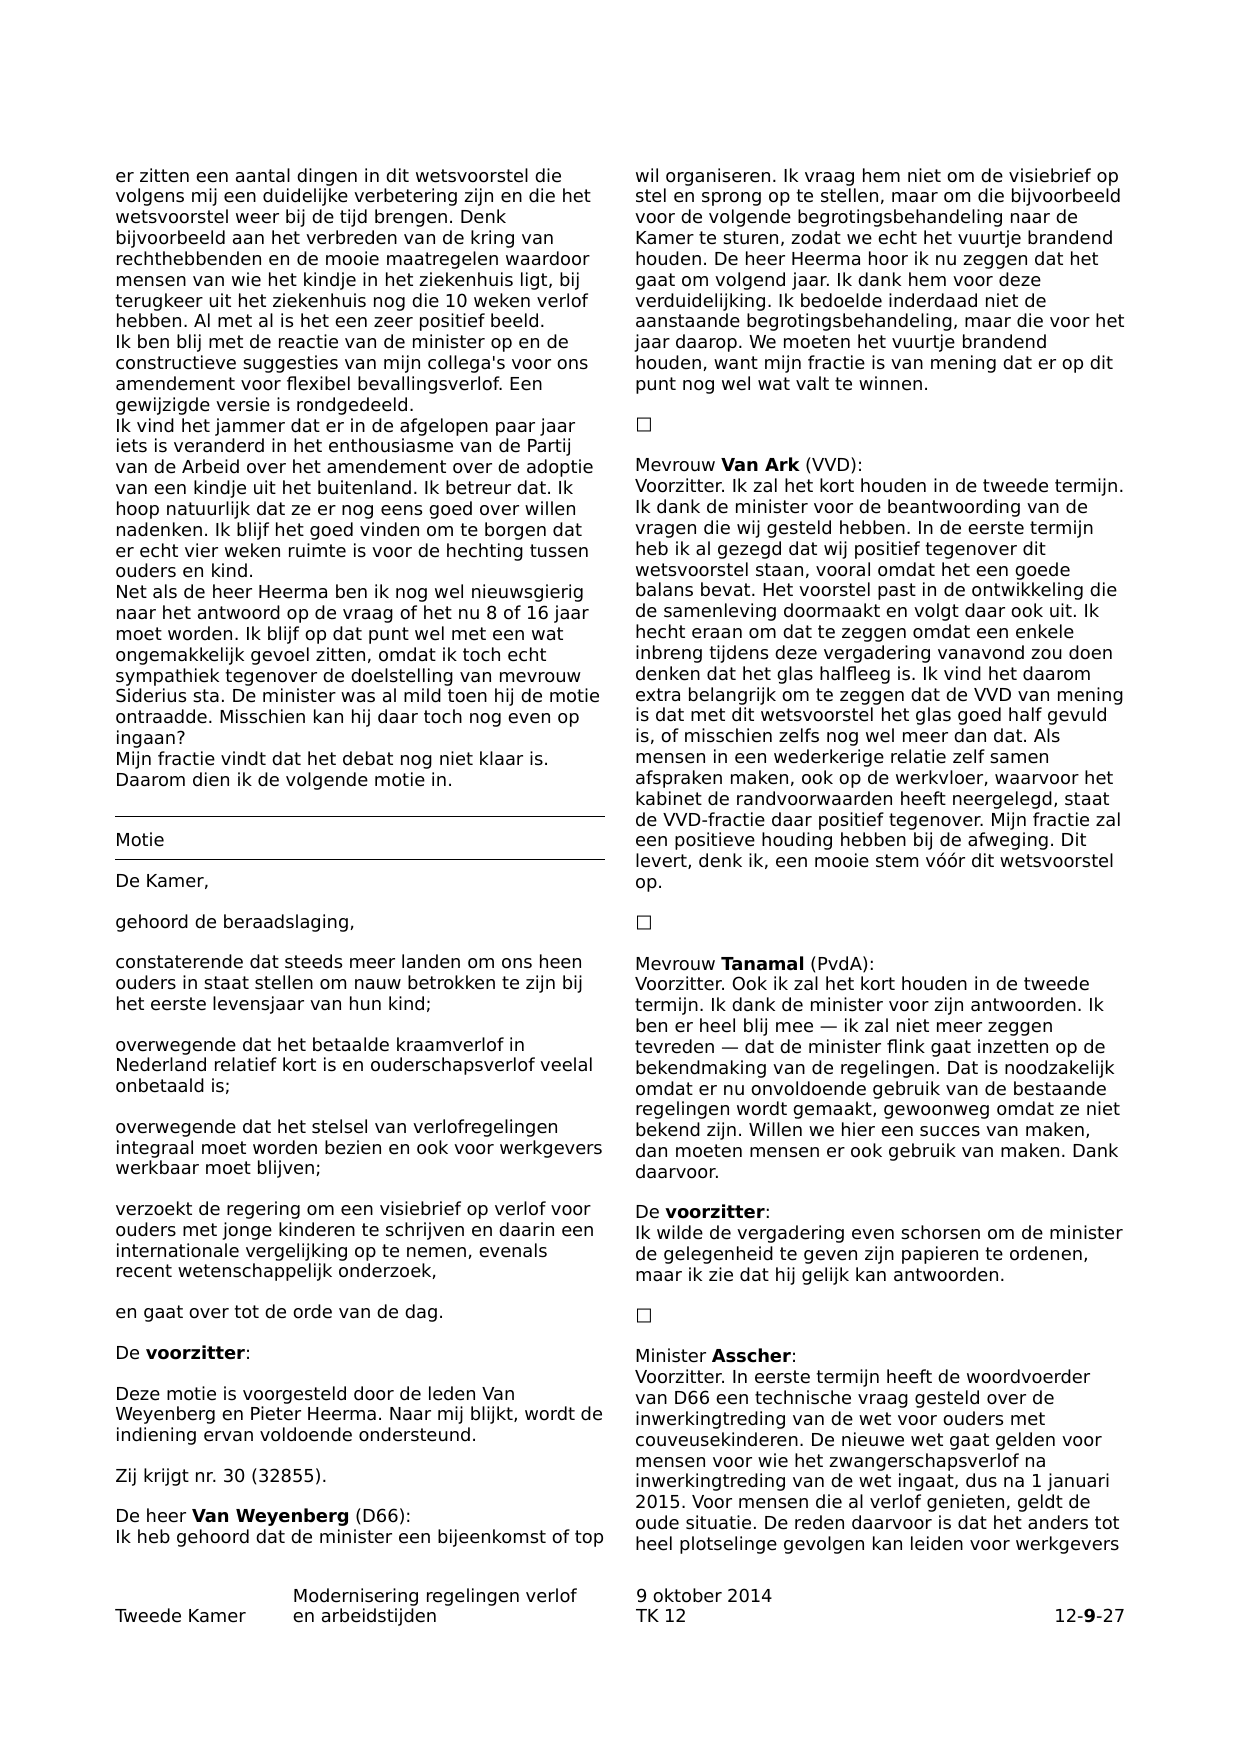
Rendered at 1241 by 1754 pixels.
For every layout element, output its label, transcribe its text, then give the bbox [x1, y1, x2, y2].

text ⬜ [635, 913, 1125, 933]
text Voorzitter. Ook ik zal het kort houden in de tweede termijn. Ik dank de minister voor zijn antwoorden. Ik ben er heel blij mee — ik zal niet meer zeggen tevreden — dat de minister flink gaat inzetten op de bekendmaking van de regelingen. Dat is noodzakelijk omdat er nu onvoldoende gebruik van de bestaande regelingen wordt gemaakt, gewoonweg omdat ze niet bekend zijn. Willen we hier een succes van maken, dan moeten mensen er ook gebruik van maken. Dank daarvoor. [635, 974, 1125, 1182]
text Deze motie is voorgesteld door de leden Van Weyenberg en Pieter Heerma. Naar mij blijkt, wordt de indiening ervan voldoende ondersteund. [115, 1383, 605, 1446]
text constaterende dat steeds meer landen om ons heen ouders in staat stellen om nauw betrokken te zijn bij het eerste levensjaar van hun kind; [115, 952, 605, 1014]
text Mijn fractie vindt dat het debat nog niet klaar is. Daarom dien ik de volgende motie in. [115, 749, 605, 790]
text wil organiseren. Ik vraag hem niet om de visiebrief op stel en sprong op te stellen, maar om die bijvoorbeeld voor de volgende begrotingsbehandeling naar de Kamer te sturen, zodat we echt het vuurtje brandend houden. De heer Heerma hoor ik nu zeggen dat het gaat om volgend jaar. Ik dank hem voor deze verduidelijking. Ik bedoelde inderdaad niet de aanstaande begrotingsbehandeling, maar die voor het jaar daarop. We moeten het vuurtje brandend houden, want mijn fractie is van mening dat er op dit punt nog wel wat valt te winnen. [635, 165, 1125, 394]
text ⬜ [635, 1306, 1125, 1326]
text Zij krijgt nr. 30 (32855). [115, 1466, 605, 1486]
text overwegende dat het betaalde kraamverlof in Nederland relatief kort is en ouderschapsverlof veelal onbetaald is; [115, 1034, 605, 1097]
text Net als de heer Heerma ben ik nog wel nieuwsgierig naar het antwoord op de vraag of het nu 8 of 16 jaar moet worden. Ik blijf op dat punt wel met een wat ongemakkelijk gevoel zitten, omdat ik toch echt sympathiek tegenover de doelstelling van mevrouw Siderius sta. De minister was al mild toen hij de motie ontraadde. Misschien kan hij daar toch nog even op ingaan? [115, 582, 605, 749]
text Voorzitter. Ik zal het kort houden in de tweede termijn. Ik dank de minister voor de beantwoording van de vragen die wij gesteld hebben. In de eerste termijn heb ik al gezegd dat wij positief tegenover dit wetsvoorstel staan, vooral omdat het een goede balans bevat. Het voorstel past in de ontwikkeling die de samenleving doormaakt en volgt daar ook uit. Ik hecht eraan om dat te zeggen omdat een enkele inbreng tijdens deze vergadering vanavond zou doen denken dat het glas halfleeg is. Ik vind het daarom extra belangrijk om te zeggen dat de VVD van mening is dat met dit wetsvoorstel het glas goed half gevuld is, of misschien zelfs nog wel meer dan dat. Als mensen in een wederkerige relatie zelf samen afspraken maken, ook op de werkvloer, waarvoor het kabinet de randvoorwaarden heeft neergelegd, staat de VVD-fractie daar positief tegenover. Mijn fractie zal een positieve houding hebben bij de afweging. Dit levert, denk ik, een mooie stem vóór dit wetsvoorstel op. [635, 476, 1125, 893]
text Ik wilde de vergadering even schorsen om de minister de gelegenheid te geven zijn papieren te ordenen, maar ik zie dat hij gelijk kan antwoorden. [635, 1223, 1125, 1286]
text en gaat over tot de orde van de dag. [115, 1302, 605, 1323]
text De voorzitter: [635, 1202, 1125, 1223]
text Mevrouw Van Ark (VVD): [635, 455, 1125, 476]
text Minister Asscher: [635, 1346, 1125, 1367]
text Voorzitter. In eerste termijn heeft de woordvoerder van D66 een technische vraag gesteld over de inwerkingtreding van de wet voor ouders met couveusekinderen. De nieuwe wet gaat gelden voor mensen voor wie het zwangerschapsverlof na inwerkingtreding van de wet ingaat, dus na 1 januari 2015. Voor mensen die al verlof genieten, geldt de oude situatie. De reden daarvoor is dat het anders tot heel plotselinge gevolgen kan leiden voor werkgevers [635, 1367, 1125, 1554]
text overwegende dat het stelsel van verlofregelingen integraal moet worden bezien en ook voor werkgevers werkbaar moet blijven; [115, 1117, 605, 1179]
text De heer Van Weyenberg (D66): [115, 1506, 605, 1527]
text De voorzitter: [115, 1343, 605, 1363]
text De Kamer, [115, 871, 605, 892]
text Motie [115, 830, 605, 851]
text ⬜ [635, 414, 1125, 435]
text Ik vind het jammer dat er in de afgelopen paar jaar iets is veranderd in het enthousiasme van de Partij van de Arbeid over het amendement over de adoptie van een kindje uit het buitenland. Ik betreur dat. Ik hoop natuurlijk dat ze er nog eens goed over willen nadenken. Ik blijf het goed vinden om te borgen dat er echt vier weken ruimte is voor de hechting tussen ouders en kind. [115, 415, 605, 582]
text gehoord de beraadslaging, [115, 912, 605, 932]
text er zitten een aantal dingen in dit wetsvoorstel die volgens mij een duidelijke verbetering zijn en die het wetsvoorstel weer bij de tijd brengen. Denk bijvoorbeeld aan het verbreden van de kring van rechthebbenden en de mooie maatregelen waardoor mensen van wie het kindje in het ziekenhuis ligt, bij terugkeer uit het ziekenhuis nog die 10 weken verlof hebben. Al met al is het een zeer positief beeld. [115, 165, 605, 332]
text verzoekt de regering om een visiebrief op verlof voor ouders met jonge kinderen te schrijven en daarin een internationale vergelijking op te nemen, evenals recent wetenschappelijk onderzoek, [115, 1199, 605, 1282]
text Ik heb gehoord dat de minister een bijeenkomst of top [115, 1527, 605, 1548]
text Ik ben blij met de reactie van de minister op en de constructieve suggesties van mijn collega's voor ons amendement voor flexibel bevallingsverlof. Een gewijzigde versie is rondgedeeld. [115, 332, 605, 415]
text Mevrouw Tanamal (PvdA): [635, 953, 1125, 974]
